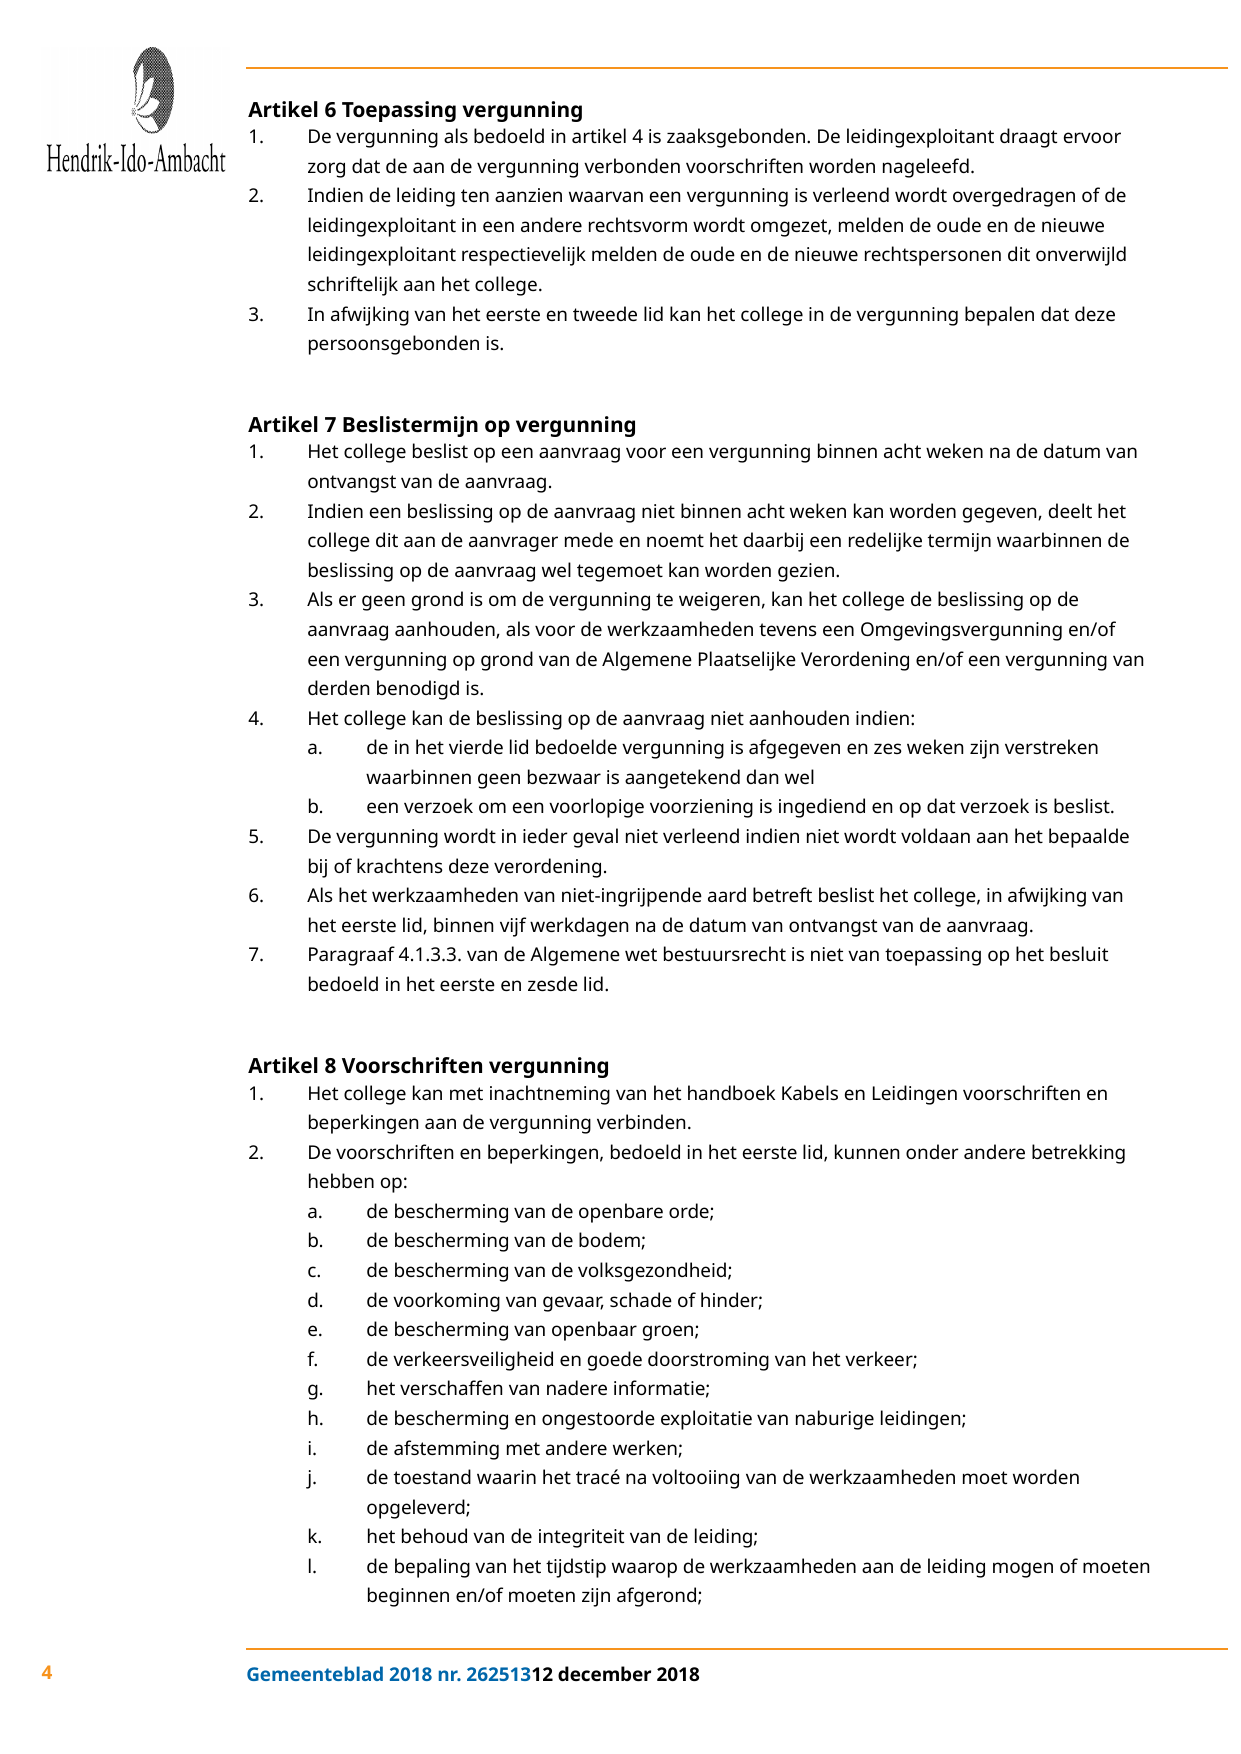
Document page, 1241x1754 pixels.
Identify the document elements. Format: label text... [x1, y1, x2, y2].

text Artikel 8 Voorschriften vergunning [248, 1051, 1152, 1080]
list de bescherming en ongestoorde exploitatie van naburige leidingen; [307, 1405, 1152, 1431]
text Artikel 6 Toepassing vergunning [248, 95, 1152, 123]
list In afwijking van het eerste en tweede lid kan het college in de vergunning bepalen dat deze persoonsgebonden is. [248, 301, 1152, 356]
list Als het werkzaamheden van niet-ingrijpende aard betreft beslist het college, in afwijking van het eerste lid, binnen vijf werkdagen na de datum van ontvangst van de aanvraag. [248, 882, 1152, 938]
list het behoud van de integriteit van de leiding; [307, 1523, 1152, 1549]
text Artikel 7 Beslistermijn op vergunning [248, 410, 1152, 439]
list de toestand waarin het tracé na voltooiing van de werkzaamheden moet worden opgeleverd; [307, 1464, 1152, 1519]
list de bescherming van openbaar groen; [307, 1316, 1152, 1342]
list het verschaffen van nadere informatie; [307, 1376, 1152, 1401]
list de voorkoming van gevaar, schade of hinder; [307, 1287, 1152, 1312]
list de in het vierde lid bedoelde vergunning is afgegeven en zes weken zijn verstreken waarbinnen geen bezwaar is aangetekend dan wel [307, 734, 1152, 790]
list De vergunning wordt in ieder geval niet verleend indien niet wordt voldaan aan het bepaalde bij of krachtens deze verordening. [248, 823, 1152, 879]
list Het college beslist op een aanvraag voor een vergunning binnen acht weken na de datum van ontvangst van de aanvraag. [248, 439, 1152, 494]
list een verzoek om een voorlopige voorziening is ingediend en op dat verzoek is beslist. [307, 794, 1152, 819]
list Indien een beslissing op de aanvraag niet binnen acht weken kan worden gegeven, deelt het college dit aan de aanvrager mede en noemt het daarbij een redelijke termijn waarbinnen de beslissing op de aanvraag wel tegemoet kan worden gezien. [248, 498, 1152, 583]
picture [41, 47, 231, 172]
list de bescherming van de bodem; [307, 1228, 1152, 1253]
list De vergunning als bedoeld in artikel 4 is zaaksgebonden. De leidingexploitant draagt ervoor zorg dat de aan de vergunning verbonden voorschriften worden nageleefd. [248, 123, 1152, 178]
list De voorschriften en beperkingen, bedoeld in het eerste lid, kunnen onder andere betrekking hebben op: [248, 1139, 1152, 1194]
list de afstemming met andere werken; [307, 1435, 1152, 1460]
list Het college kan de beslissing op de aanvraag niet aanhouden indien: [248, 705, 1152, 731]
list Indien de leiding ten aanzien waarvan een vergunning is verleend wordt overgedragen of de leidingexploitant in een andere rechtsvorm wordt omgezet, melden de oude en de nieuwe leidingexploitant respectievelijk melden de oude en de nieuwe rechtspersonen dit onverwijld schriftelijk aan het college. [248, 182, 1152, 297]
list Als er geen grond is om de vergunning te weigeren, kan het college de beslissing op de aanvraag aanhouden, als voor de werkzaamheden tevens een Omgevingsvergunning en/of een vergunning op grond van de Algemene Plaatselijke Verordening en/of een vergunning van derden benodigd is. [248, 587, 1152, 701]
list de verkeersveiligheid en goede doorstroming van het verkeer; [307, 1346, 1152, 1372]
list de bescherming van de volksgezondheid; [307, 1257, 1152, 1283]
list Paragraaf 4.1.3.3. van de Algemene wet bestuursrecht is niet van toepassing op het besluit bedoeld in het eerste en zesde lid. [248, 942, 1152, 997]
list de bescherming van de openbare orde; [307, 1198, 1152, 1224]
list de bepaling van het tijdstip waarop de werkzaamheden aan de leiding mogen of moeten beginnen en/of moeten zijn afgerond; [307, 1553, 1152, 1608]
list Het college kan met inachtneming van het handboek Kabels en Leidingen voorschriften en beperkingen aan de vergunning verbinden. [248, 1080, 1152, 1135]
